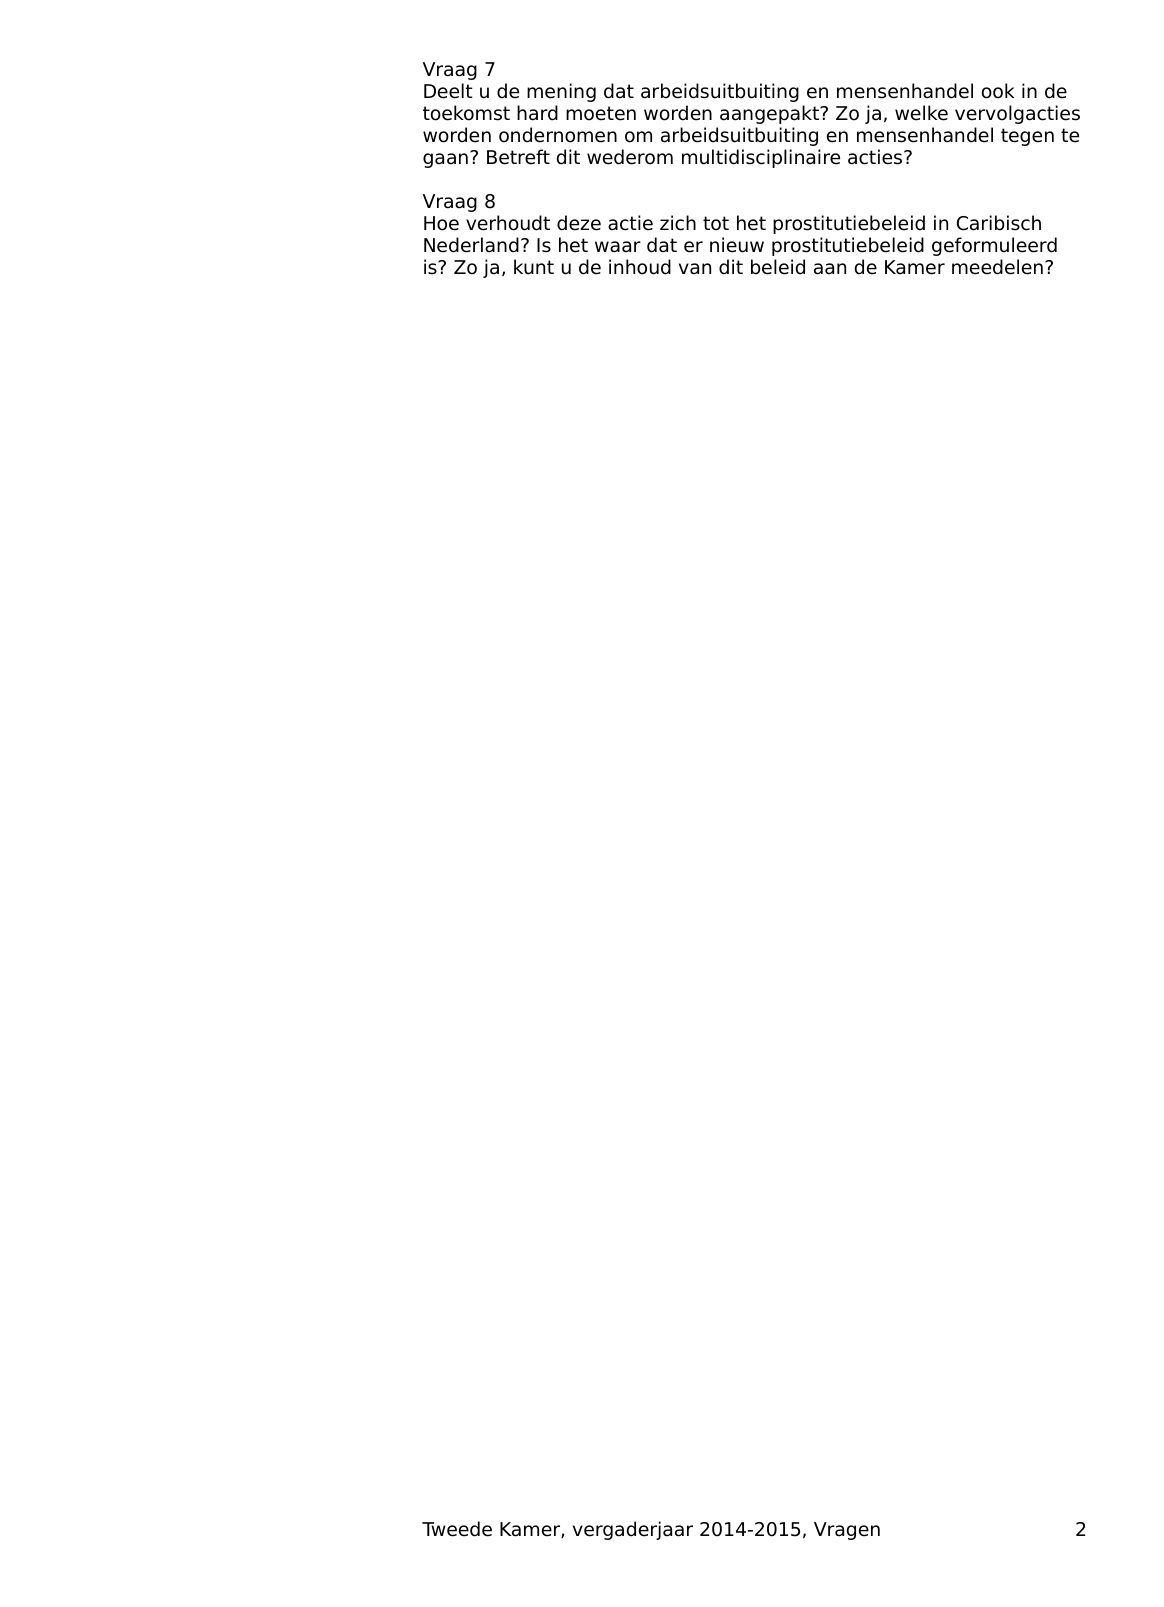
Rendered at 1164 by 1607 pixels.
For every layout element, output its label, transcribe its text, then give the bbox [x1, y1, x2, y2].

text Hoe verhoudt deze actie zich tot het prostitutiebeleid in Caribisch Nederland? Is het waar dat er nieuw prostitutiebeleid geformuleerd is? Zo ja, kunt u de inhoud van dit beleid aan de Kamer meedelen? [422, 213, 1087, 279]
text Vraag 8 [422, 191, 1087, 213]
text Vraag 7 [422, 59, 1087, 81]
text Deelt u de mening dat arbeidsuitbuiting en mensenhandel ook in de toekomst hard moeten worden aangepakt? Zo ja, welke vervolgacties worden ondernomen om arbeidsuitbuiting en mensenhandel tegen te gaan? Betreft dit wederom multidisciplinaire acties? [422, 81, 1087, 169]
